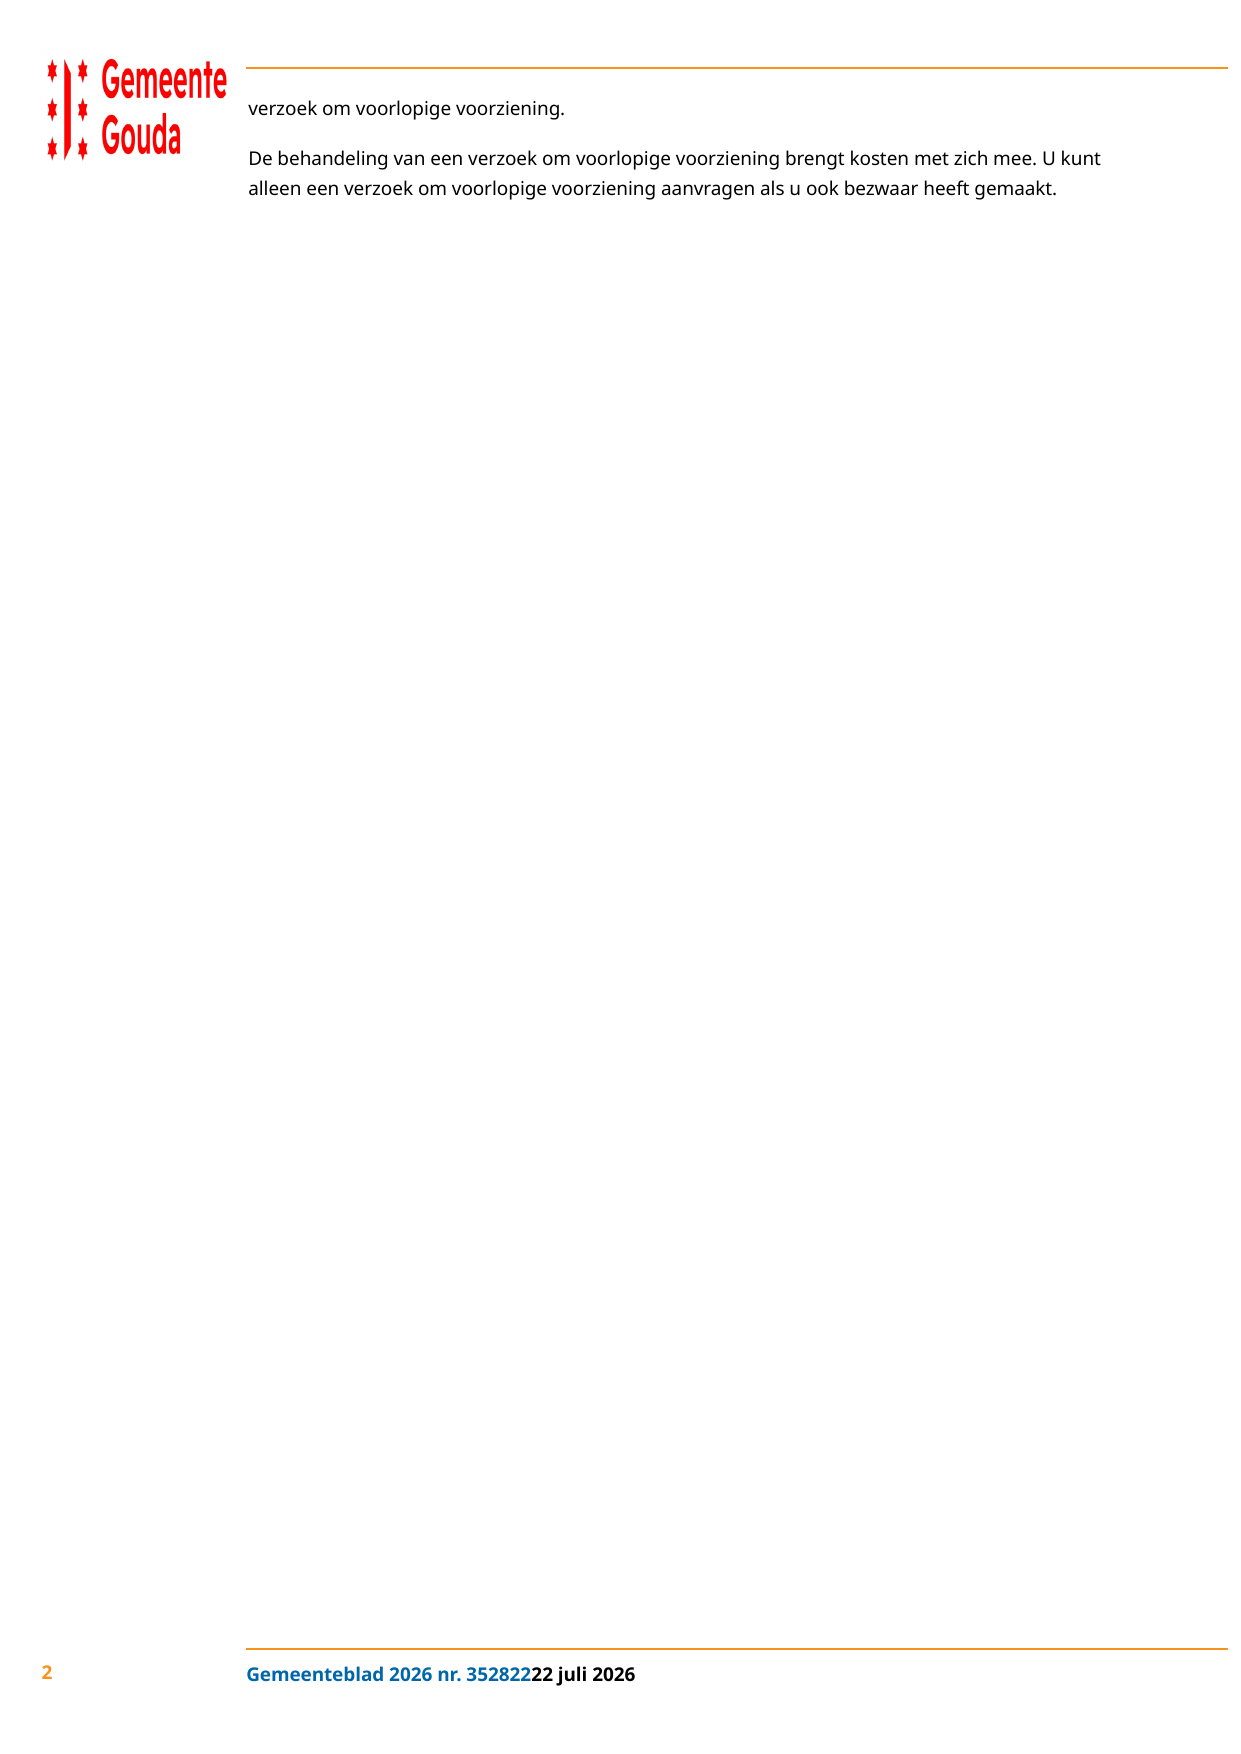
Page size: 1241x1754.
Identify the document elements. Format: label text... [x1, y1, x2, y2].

picture [41, 47, 231, 172]
text verzoek om voorlopige voorziening. [248, 95, 1152, 121]
text De behandeling van een verzoek om voorlopige voorziening brengt kosten met zich mee. U kunt alleen een verzoek om voorlopige voorziening aanvragen als u ook bezwaar heeft gemaakt. [248, 145, 1152, 201]
